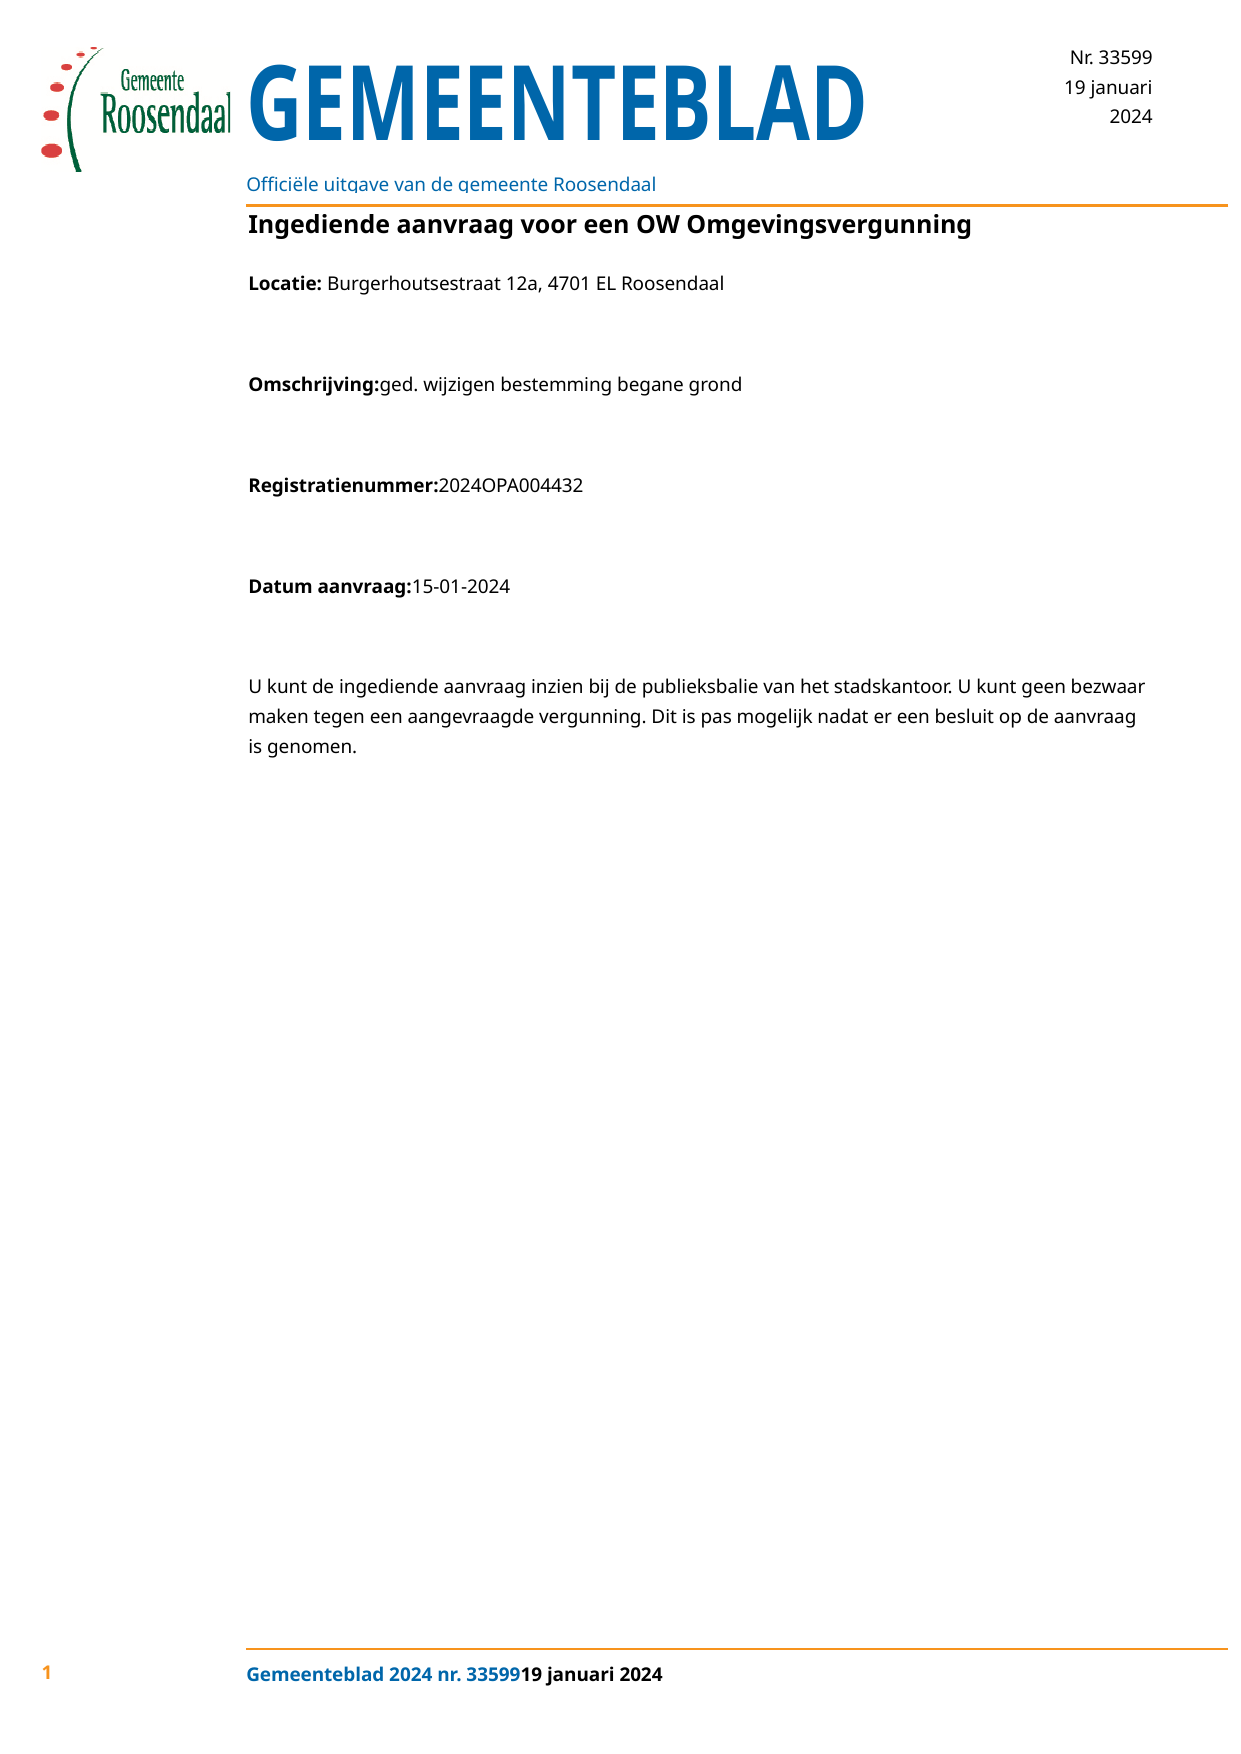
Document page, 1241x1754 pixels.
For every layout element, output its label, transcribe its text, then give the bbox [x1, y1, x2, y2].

text Datum aanvraag:15-01-2024 [248, 573, 1152, 598]
picture [41, 47, 231, 172]
text Locatie: Burgerhoutsestraat 12a, 4701 EL Roosendaal [248, 270, 1152, 296]
text Ingediende aanvraag voor een OW Omgevingsvergunning [248, 207, 1152, 241]
text U kunt de ingediende aanvraag inzien bij de publieksbalie van het stadskantoor. U kunt geen bezwaar maken tegen een aangevraagde vergunning. Dit is pas mogelijk nadat er een besluit op de aanvraag is genomen. [248, 674, 1152, 758]
text Registratienummer:2024OPA004432 [248, 472, 1152, 498]
text Omschrijving:ged. wijzigen bestemming begane grond [248, 371, 1152, 397]
